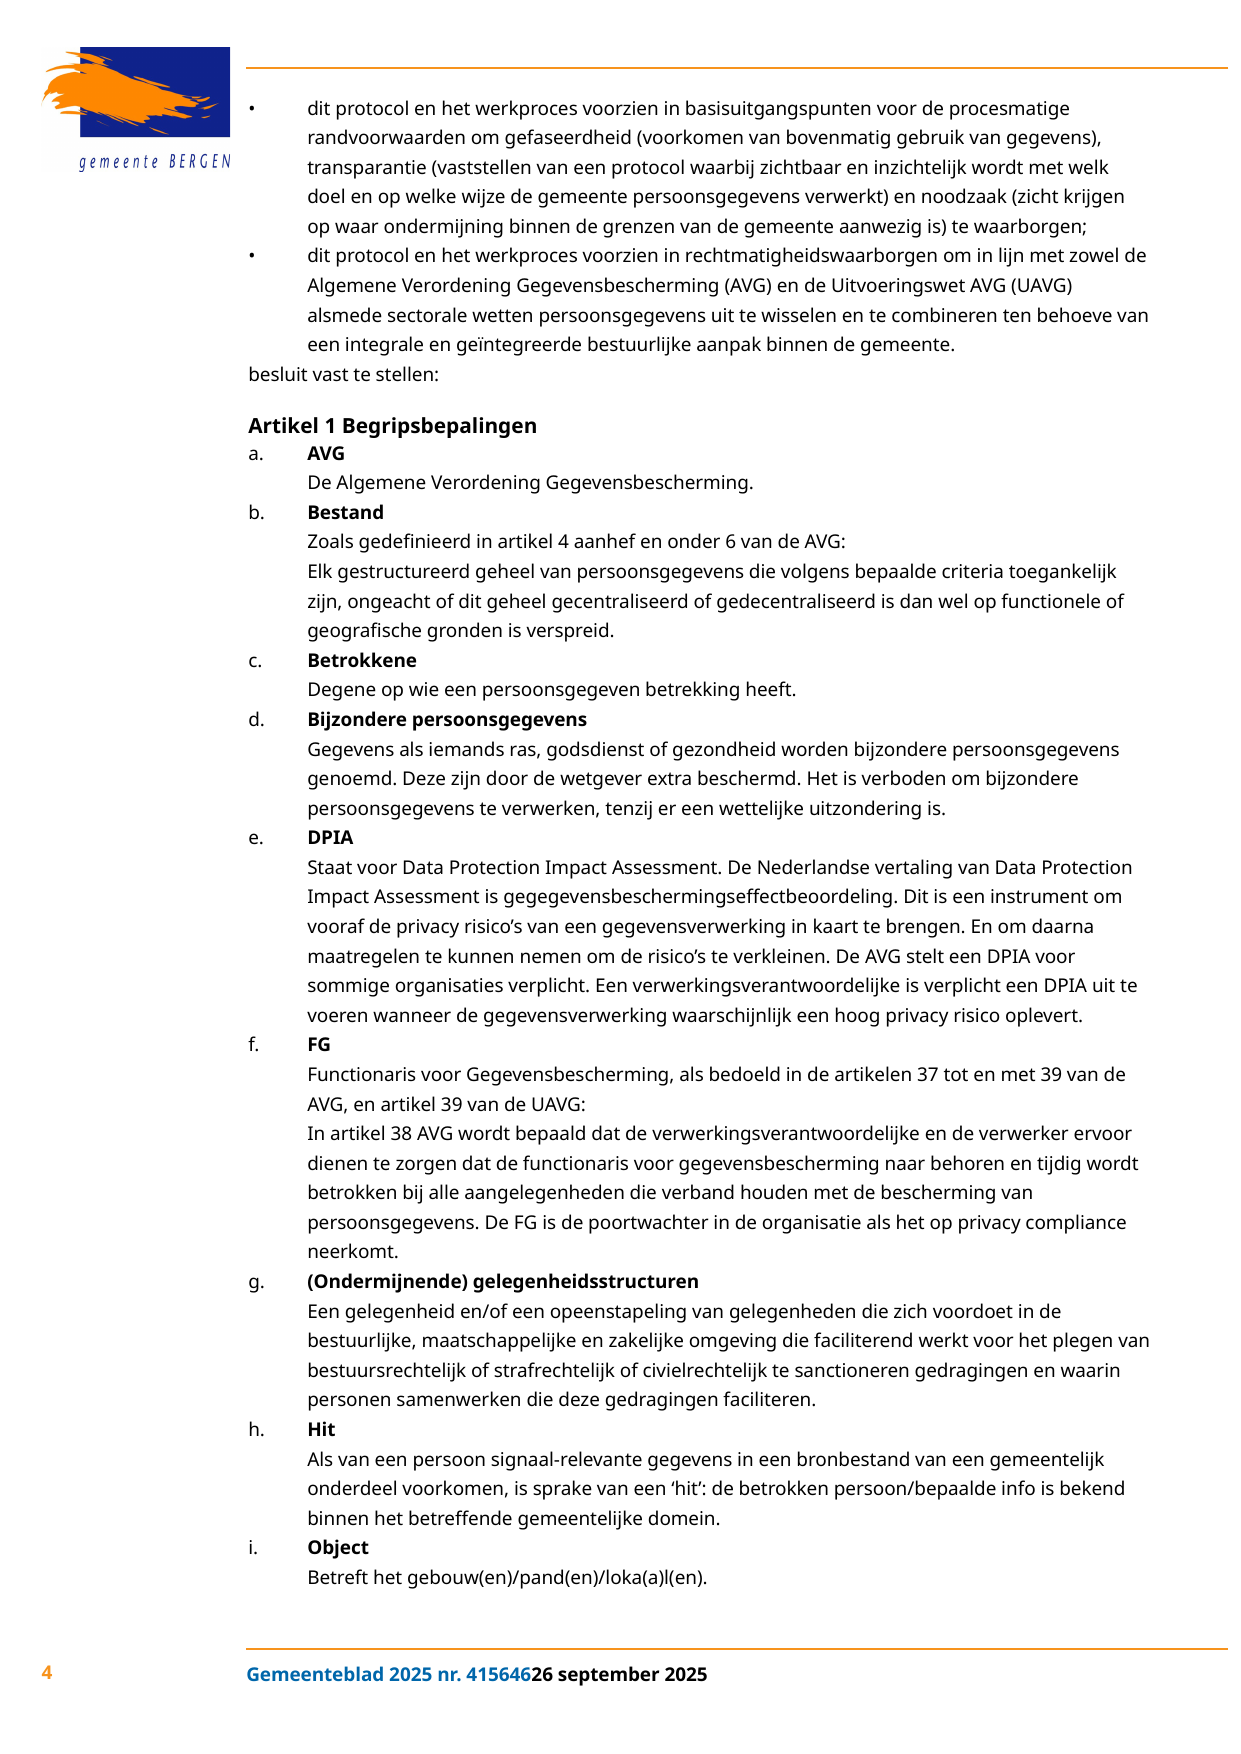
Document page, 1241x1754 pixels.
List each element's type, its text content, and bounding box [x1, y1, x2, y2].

list Degene op wie een persoonsgegeven betrekking heeft. [248, 677, 1152, 702]
list dit protocol en het werkproces voorzien in basisuitgangspunten voor de procesmatige randvoorwaarden om gefaseerdheid (voorkomen van bovenmatig gebruik van gegevens), transparantie (vaststellen van een protocol waarbij zichtbaar en inzichtelijk wordt met welk doel en op welke wijze de gemeente persoonsgegevens verwerkt) en noodzaak (zicht krijgen op waar ondermijning binnen de grenzen van de gemeente aanwezig is) te waarborgen; [248, 95, 1152, 239]
list Betreft het gebouw(en)/pand(en)/loka(a)l(en). [248, 1564, 1152, 1590]
list Elk gestructureerd geheel van persoonsgegevens die volgens bepaalde criteria toegankelijk zijn, ongeacht of dit geheel gecentraliseerd of gedecentraliseerd is dan wel op functionele of geografische gronden is verspreid. [248, 558, 1152, 643]
list Functionaris voor Gegevensbescherming, als bedoeld in de artikelen 37 tot en met 39 van de AVG, en artikel 39 van de UAVG: [248, 1061, 1152, 1116]
list Als van een persoon signaal-relevante gegevens in een bronbestand van een gemeentelijk onderdeel voorkomen, is sprake van een ‘hit’: de betrokken persoon/bepaalde info is bekend binnen het betreffende gemeentelijke domein. [248, 1446, 1152, 1531]
list Een gelegenheid en/of een opeenstapeling van gelegenheden die zich voordoet in de bestuurlijke, maatschappelijke en zakelijke omgeving die faciliterend werkt voor het plegen van bestuursrechtelijk of strafrechtelijk of civielrechtelijk te sanctioneren gedragingen en waarin personen samenwerken die deze gedragingen faciliteren. [248, 1298, 1152, 1412]
list Hit [248, 1416, 1152, 1442]
list Bestand [248, 499, 1152, 525]
list Bijzondere persoonsgegevens [248, 706, 1152, 732]
list Betrokkene [248, 647, 1152, 673]
list Staat voor Data Protection Impact Assessment. De Nederlandse vertaling van Data Protection Impact Assessment is gegegevensbeschermingseffectbeoordeling. Dit is een instrument om vooraf de privacy risico’s van een gegevensverwerking in kaart te brengen. En om daarna maatregelen te kunnen nemen om de risico’s te verkleinen. De AVG stelt een DPIA voor sommige organisaties verplicht. Een verwerkingsverantwoordelijke is verplicht een DPIA uit te voeren wanneer de gegevensverwerking waarschijnlijk een hoog privacy risico oplevert. [248, 854, 1152, 1028]
text besluit vast te stellen: [248, 361, 1152, 387]
picture [41, 47, 231, 172]
list De Algemene Verordening Gegevensbescherming. [248, 469, 1152, 495]
list Gegevens als iemands ras, godsdienst of gezondheid worden bijzondere persoonsgegevens genoemd. Deze zijn door de wetgever extra beschermd. Het is verboden om bijzondere persoonsgegevens te verwerken, tenzij er een wettelijke uitzondering is. [248, 736, 1152, 821]
list dit protocol en het werkproces voorzien in rechtmatigheidswaarborgen om in lijn met zowel de Algemene Verordening Gegevensbescherming (AVG) en de Uitvoeringswet AVG (UAVG) alsmede sectorale wetten persoonsgegevens uit te wisselen en te combineren ten behoeve van een integrale en geïntegreerde bestuurlijke aanpak binnen de gemeente. [248, 243, 1152, 357]
list Object [248, 1534, 1152, 1560]
list In artikel 38 AVG wordt bepaald dat de verwerkingsverantwoordelijke en de verwerker ervoor dienen te zorgen dat de functionaris voor gegevensbescherming naar behoren en tijdig wordt betrokken bij alle aangelegenheden die verband houden met de bescherming van persoonsgegevens. De FG is de poortwachter in de organisatie als het op privacy compliance neerkomt. [248, 1120, 1152, 1264]
list Zoals gedefinieerd in artikel 4 aanhef en onder 6 van de AVG: [248, 529, 1152, 554]
list DPIA [248, 824, 1152, 850]
list (Ondermijnende) gelegenheidsstructuren [248, 1268, 1152, 1294]
list AVG [248, 440, 1152, 466]
list FG [248, 1032, 1152, 1057]
text Artikel 1 Begripsbepalingen [248, 411, 1152, 440]
